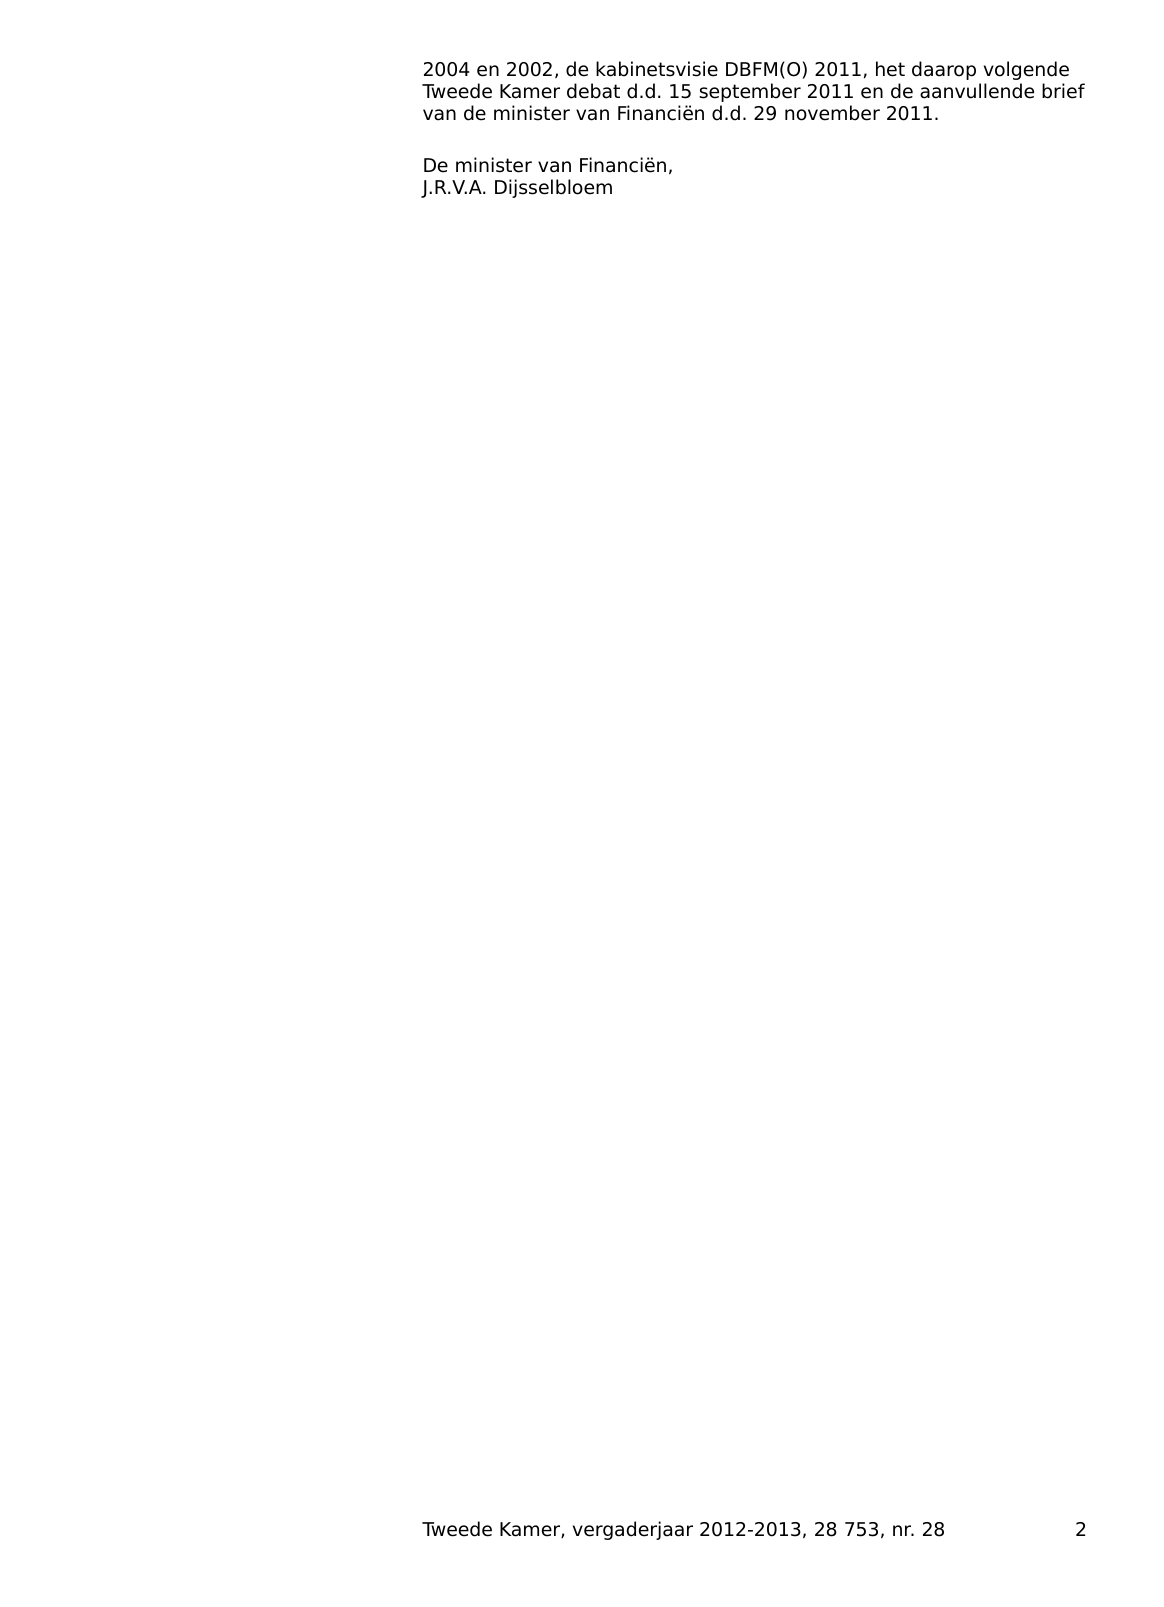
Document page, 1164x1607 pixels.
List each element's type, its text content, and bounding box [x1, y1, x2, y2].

text 2004 en 2002, de kabinetsvisie DBFM(O) 2011, het daarop volgende Tweede Kamer debat d.d. 15 september 2011 en de aanvullende brief van de minister van Financiën d.d. 29 november 2011. [422, 59, 1087, 125]
text De minister van Financiën, J.R.V.A. Dijsselbloem [422, 155, 1087, 199]
